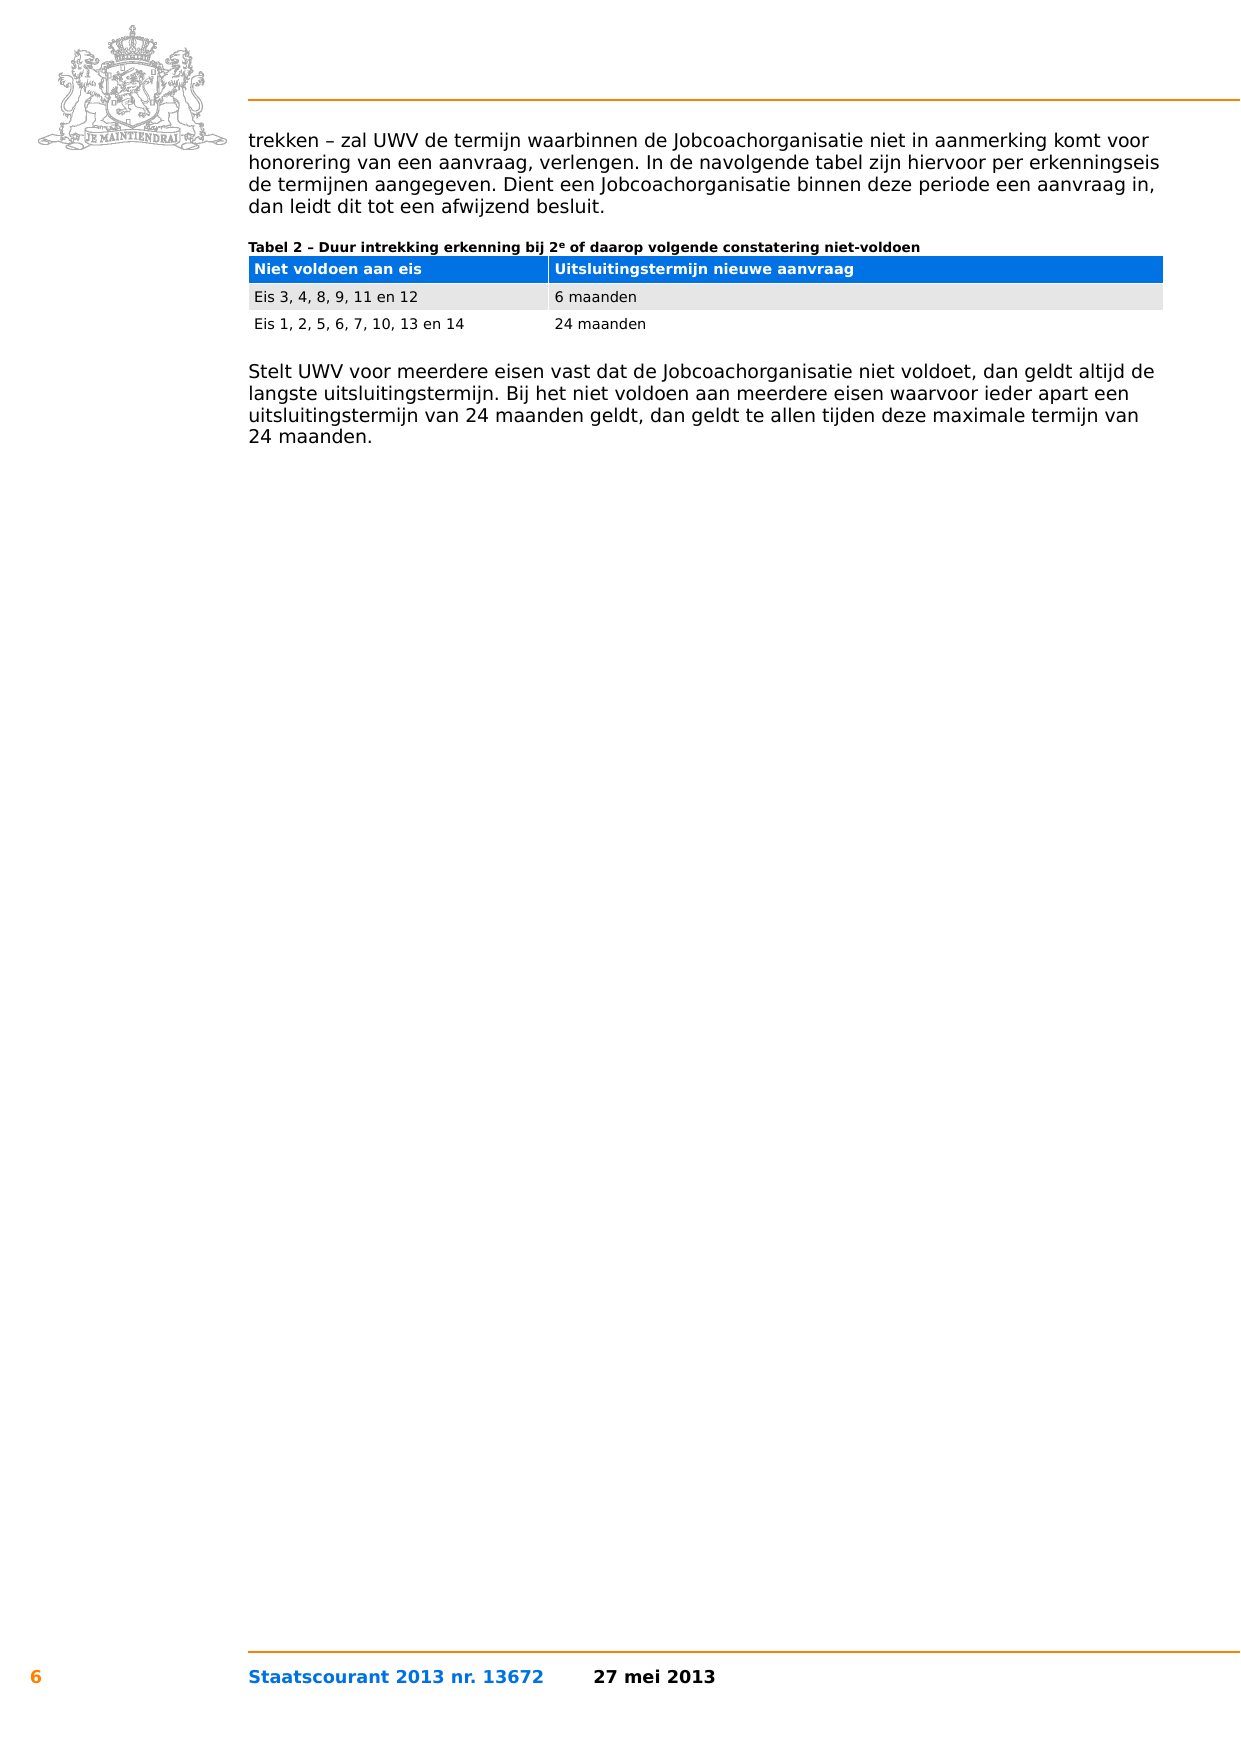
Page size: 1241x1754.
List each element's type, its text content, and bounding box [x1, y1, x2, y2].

picture [38, 25, 227, 150]
table_cell Uitsluitingstermijn nieuwe aanvraag [549, 256, 1163, 283]
table_cell Niet voldoen aan eis [249, 256, 548, 283]
table_cell 6 maanden [549, 284, 1163, 310]
table_cell Eis 3, 4, 8, 9, 11 en 12 [249, 284, 548, 310]
table_cell Eis 1, 2, 5, 6, 7, 10, 13 en 14 [249, 311, 548, 338]
table_cell 24 maanden [549, 311, 1163, 338]
text Stelt UWV voor meerdere eisen vast dat de Jobcoachorganisatie niet voldoet, dan geldt altijd de langste uitsluitingstermijn. Bij het niet voldoen aan meerdere eisen waarvoor ieder apart een uitsluitingstermijn van 24 maanden geldt, dan geldt te allen tijden deze maximale termijn van 24 maanden. [248, 361, 1163, 448]
table_header Tabel 2 – Duur intrekking erkenning bij 2e of daarop volgende constatering niet-voldoen [248, 240, 1163, 255]
text trekken – zal UWV de termijn waarbinnen de Jobcoachorganisatie niet in aanmerking komt voor honorering van een aanvraag, verlengen. In de navolgende tabel zijn hiervoor per erkenningseis de termijnen aangegeven. Dient een Jobcoachorganisatie binnen deze periode een aanvraag in, dan leidt dit tot een afwijzend besluit. [248, 130, 1163, 218]
